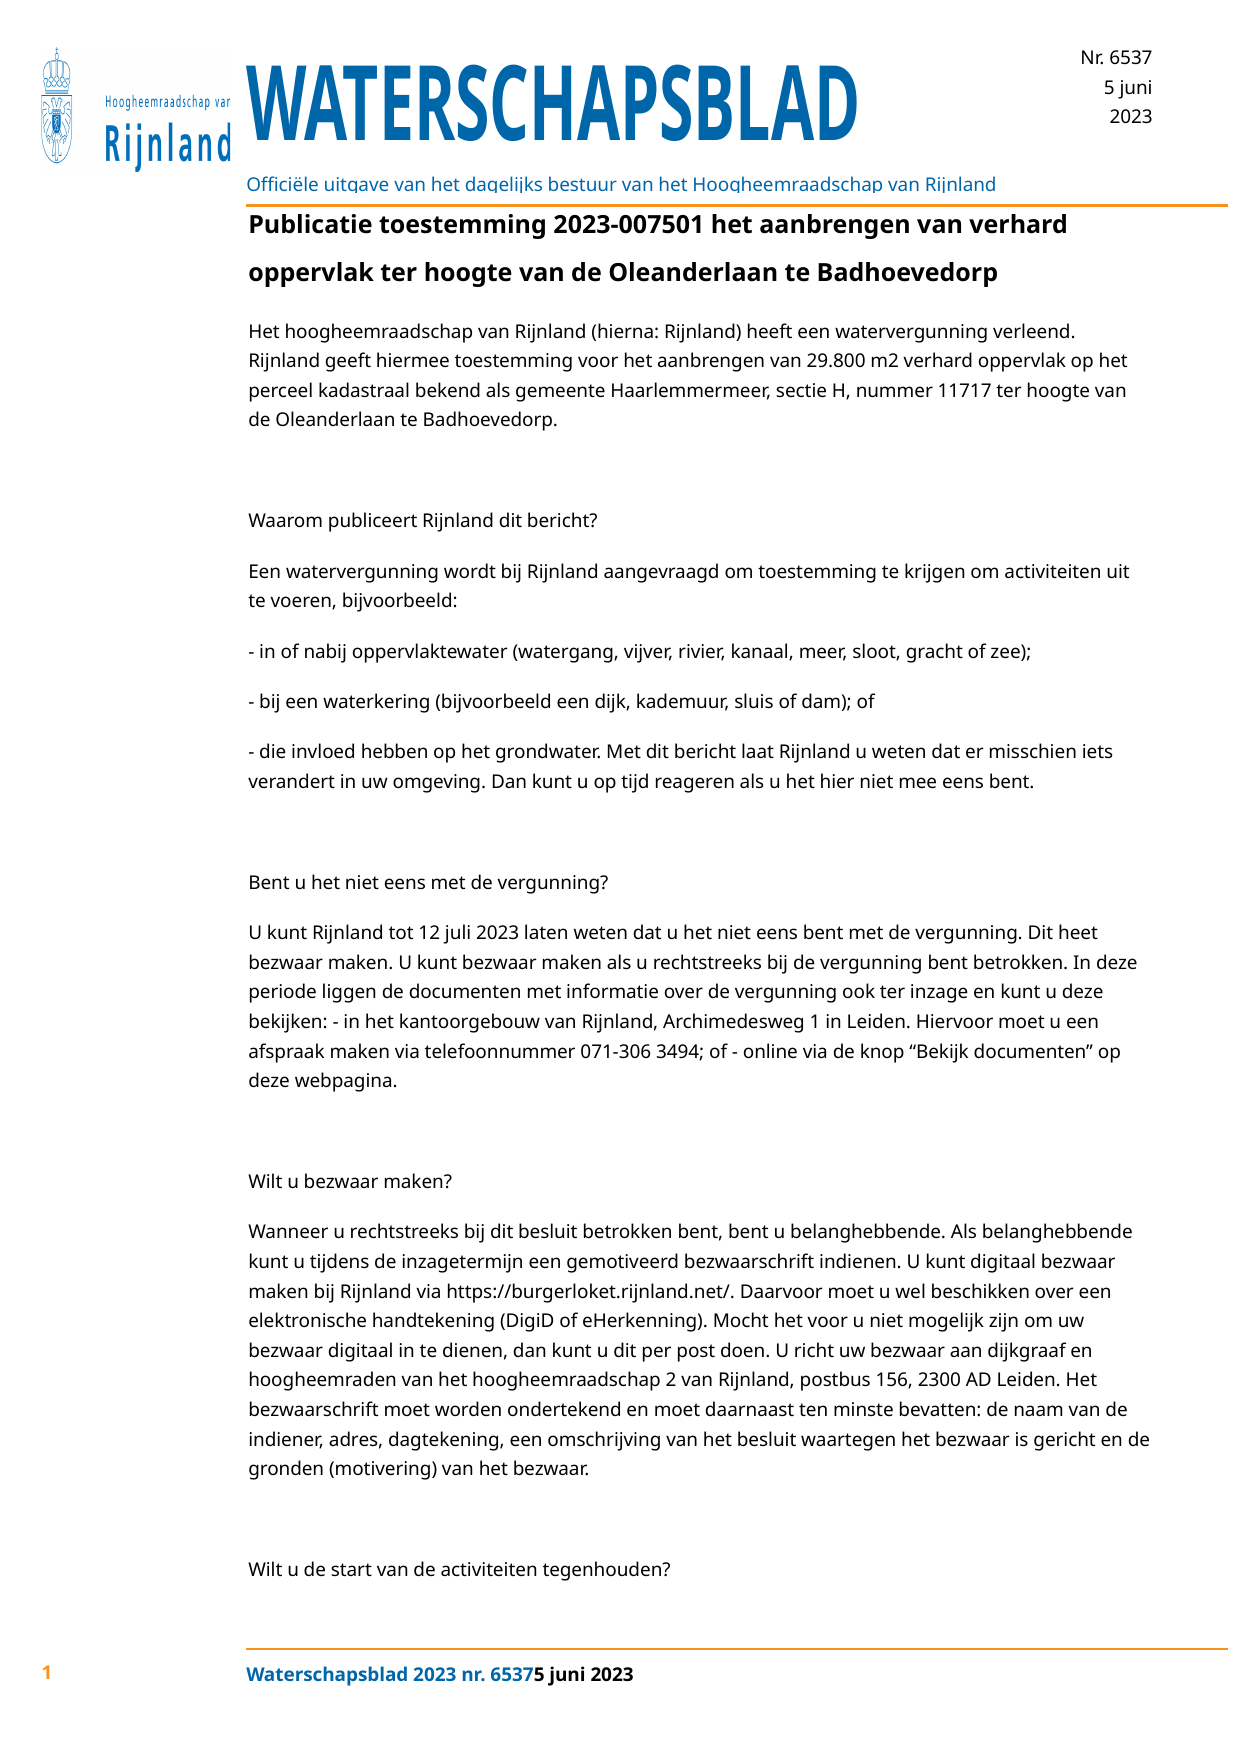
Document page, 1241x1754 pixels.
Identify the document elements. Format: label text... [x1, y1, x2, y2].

text Wanneer u rechtstreeks bij dit besluit betrokken bent, bent u belanghebbende. Als belanghebbende kunt u tijdens de inzagetermijn een gemotiveerd bezwaarschrift indienen. U kunt digitaal bezwaar maken bij Rijnland via https://burgerloket.rijnland.net/. Daarvoor moet u wel beschikken over een elektronische handtekening (DigiD of eHerkenning). Mocht het voor u niet mogelijk zijn om uw bezwaar digitaal in te dienen, dan kunt u dit per post doen. U richt uw bezwaar aan dijkgraaf en hoogheemraden van het hoogheemraadschap 2 van Rijnland, postbus 156, 2300 AD Leiden. Het bezwaarschrift moet worden ondertekend en moet daarnaast ten minste bevatten: de naam van de indiener, adres, dagtekening, een omschrijving van het besluit waartegen het bezwaar is gericht en de gronden (motivering) van het bezwaar. [248, 1219, 1152, 1481]
text - bij een waterkering (bijvoorbeeld een dijk, kademuur, sluis of dam); of [248, 688, 1152, 714]
text Een watervergunning wordt bij Rijnland aangevraagd om toestemming te krijgen om activiteiten uit te voeren, bijvoorbeeld: [248, 558, 1152, 613]
text - die invloed hebben op het grondwater. Met dit bericht laat Rijnland u weten dat er misschien iets verandert in uw omgeving. Dan kunt u op tijd reageren als u het hier niet mee eens bent. [248, 739, 1152, 794]
text U kunt Rijnland tot 12 juli 2023 laten weten dat u het niet eens bent met de vergunning. Dit heet bezwaar maken. U kunt bezwaar maken als u rechtstreeks bij de vergunning bent betrokken. In deze periode liggen de documenten met informatie over de vergunning ook ter inzage en kunt u deze bekijken: - in het kantoorgebouw van Rijnland, Archimedesweg 1 in Leiden. Hiervoor moet u een afspraak maken via telefoonnummer 071-306 3494; of - online via de knop “Bekijk documenten” op deze webpagina. [248, 919, 1152, 1093]
text Waarom publiceert Rijnland dit bericht? [248, 507, 1152, 533]
picture [41, 47, 231, 172]
text Het hoogheemraadschap van Rijnland (hierna: Rijnland) heeft een watervergunning verleend. Rijnland geeft hiermee toestemming voor het aanbrengen van 29.800 m2 verhard oppervlak op het perceel kadastraal bekend als gemeente Haarlemmermeer, sectie H, nummer 11717 ter hoogte van de Oleanderlaan te Badhoevedorp. [248, 318, 1152, 432]
text Bent u het niet eens met de vergunning? [248, 869, 1152, 895]
text Publicatie toestemming 2023-007501 het aanbrengen van verhard oppervlak ter hoogte van de Oleanderlaan te Badhoevedorp [248, 207, 1152, 288]
text Wilt u de start van de activiteiten tegenhouden? [248, 1556, 1152, 1582]
text Wilt u bezwaar maken? [248, 1168, 1152, 1194]
text - in of nabij oppervlaktewater (watergang, vijver, rivier, kanaal, meer, sloot, gracht of zee); [248, 638, 1152, 664]
